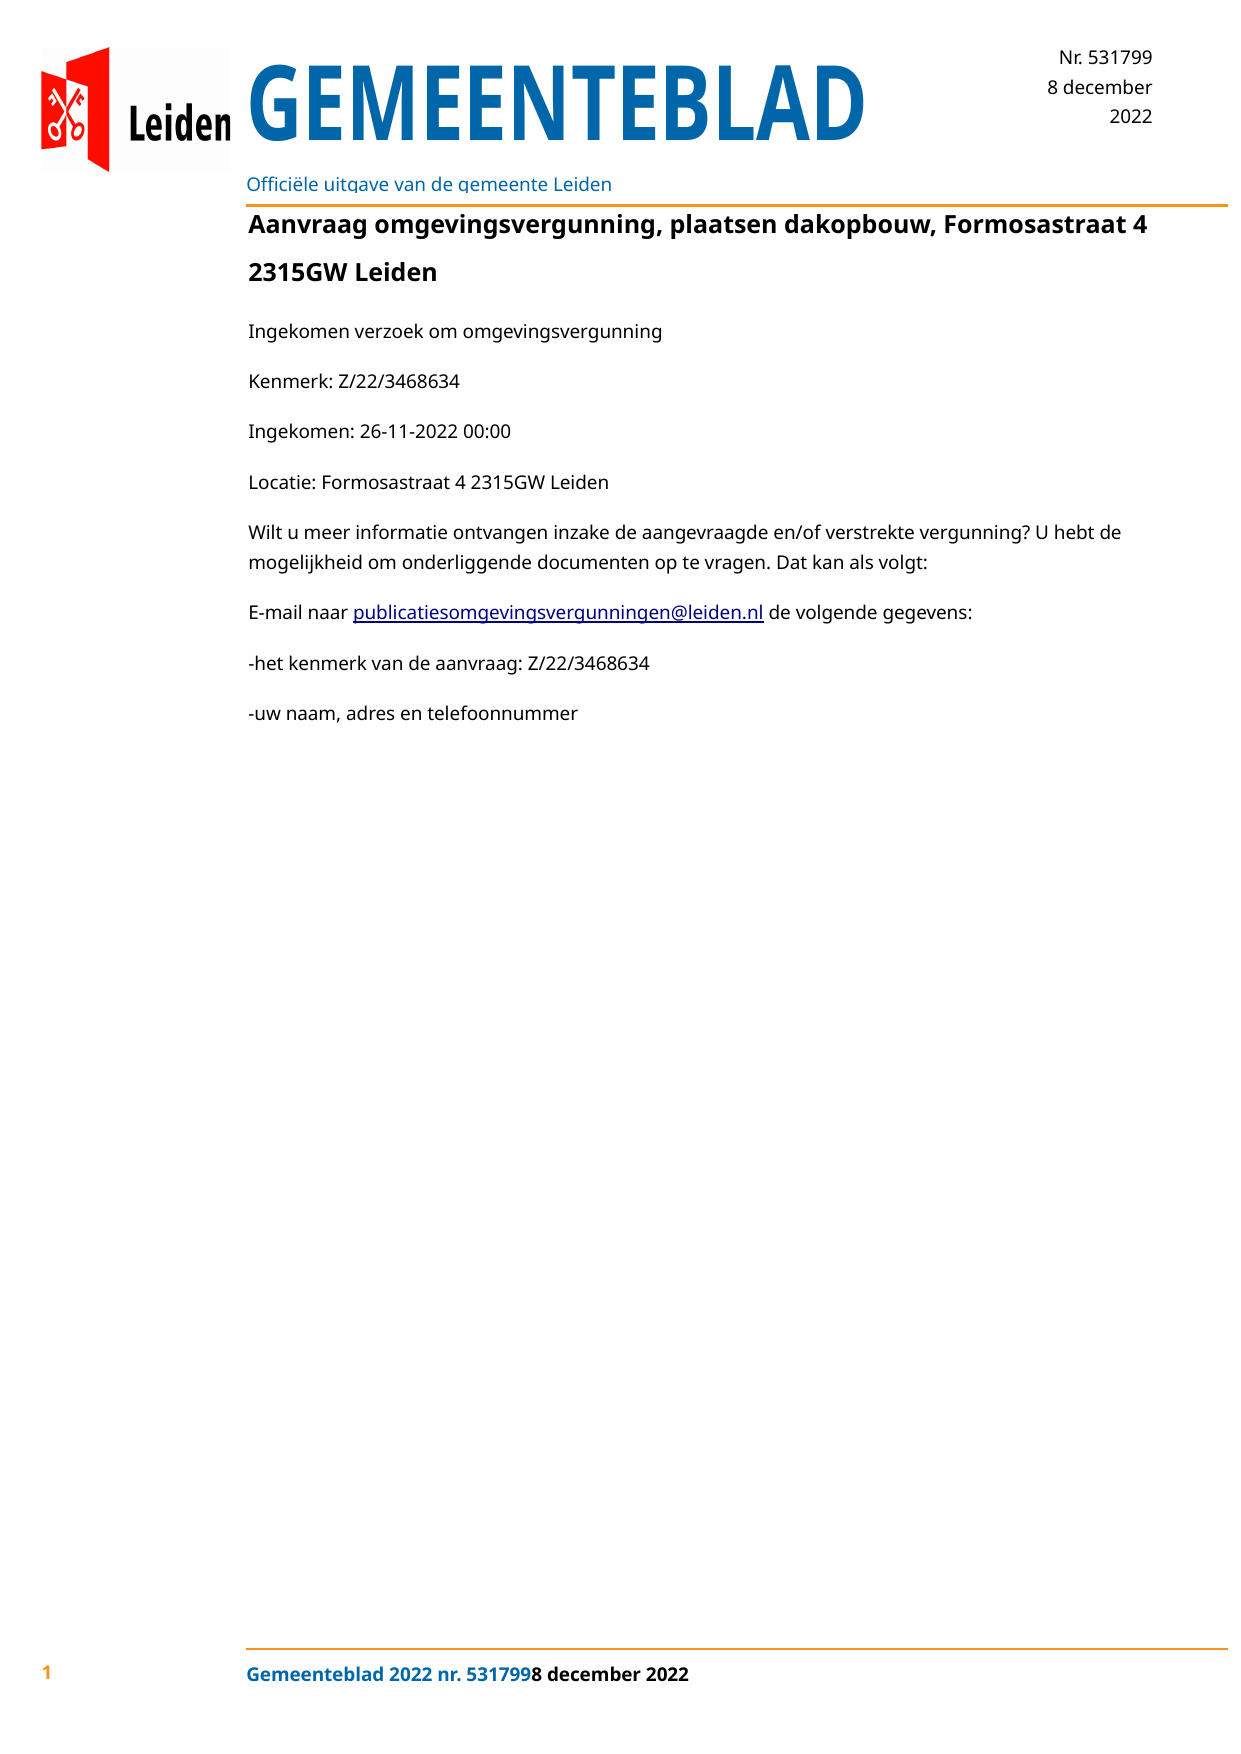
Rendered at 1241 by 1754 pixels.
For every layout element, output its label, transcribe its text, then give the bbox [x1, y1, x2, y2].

text Wilt u meer informatie ontvangen inzake de aangevraagde en/of verstrekte vergunning? U hebt de mogelijkheid om onderliggende documenten op te vragen. Dat kan als volgt: [248, 519, 1152, 575]
text Ingekomen verzoek om omgevingsvergunning [248, 318, 1152, 344]
picture [41, 47, 231, 172]
text E-mail naar publicatiesomgevingsvergunningen@leiden.nl de volgende gegevens: [248, 599, 1152, 625]
text Locatie: Formosastraat 4 2315GW Leiden [248, 469, 1152, 495]
text -uw naam, adres en telefoonnummer [248, 700, 1152, 726]
text Kenmerk: Z/22/3468634 [248, 368, 1152, 394]
text -het kenmerk van de aanvraag: Z/22/3468634 [248, 650, 1152, 676]
text Aanvraag omgevingsvergunning, plaatsen dakopbouw, Formosastraat 4 2315GW Leiden [248, 207, 1152, 288]
text Ingekomen: 26-11-2022 00:00 [248, 419, 1152, 444]
